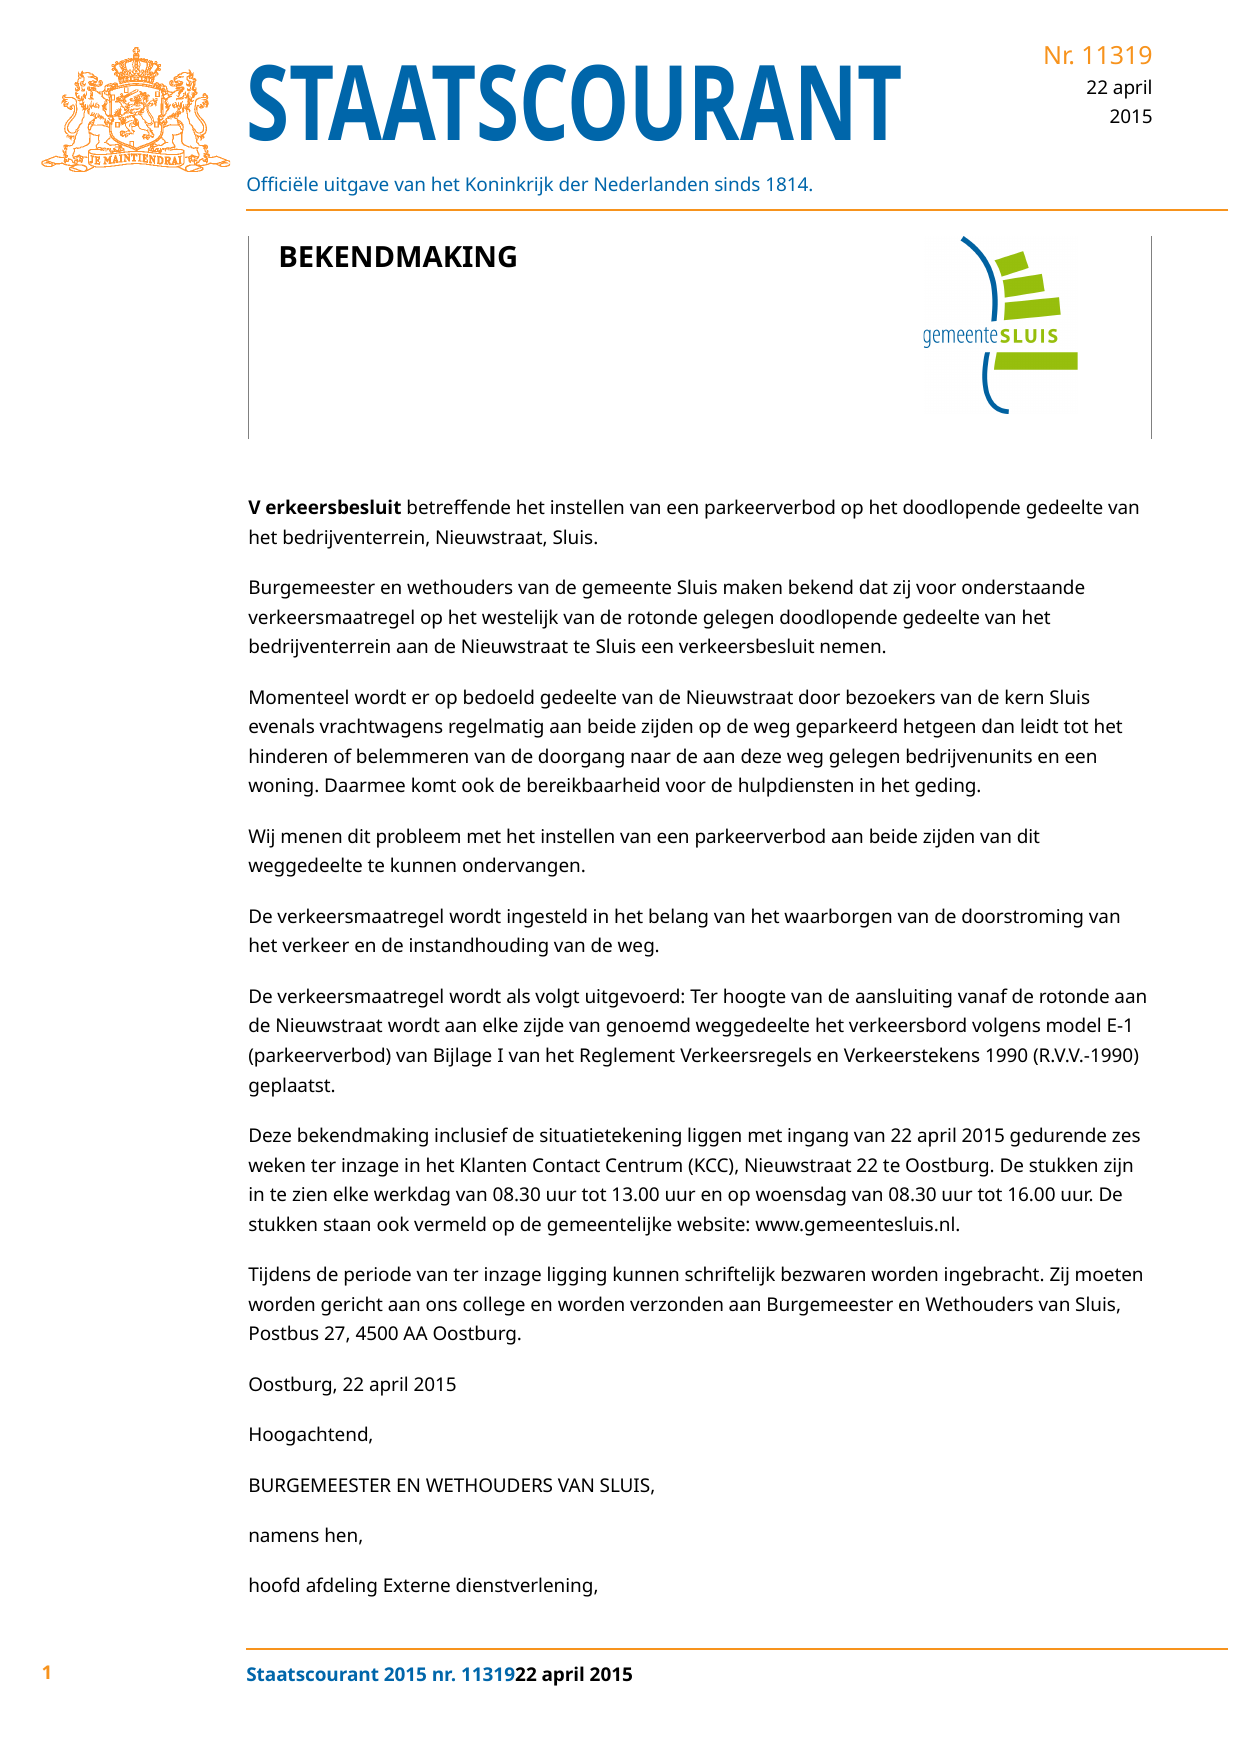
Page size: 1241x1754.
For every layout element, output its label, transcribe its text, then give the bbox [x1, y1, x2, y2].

text De verkeersmaatregel wordt ingesteld in het belang van het waarborgen van de doorstroming van het verkeer en de instandhouding van de weg. [248, 903, 1152, 958]
text Wij menen dit probleem met het instellen van een parkeerverbod aan beide zijden van dit weggedeelte te kunnen ondervangen. [248, 823, 1152, 878]
text namens hen, [248, 1522, 1152, 1548]
text Oostburg, 22 april 2015 [248, 1371, 1152, 1397]
table_header [850, 236, 923, 413]
text Momenteel wordt er op bedoeld gedeelte van de Nieuwstraat door bezoekers van de kern Sluis evenals vrachtwagens regelmatig aan beide zijden op de weg geparkeerd hetgeen dan leidt tot het hinderen of belemmeren van de doorgang naar de aan deze weg gelegen bedrijvenunits en een woning. Daarmee komt ook de bereikbaarheid voor de hulpdiensten in het geding. [248, 684, 1152, 798]
text De verkeersmaatregel wordt als volgt uitgevoerd: Ter hoogte van de aansluiting vanaf de rotonde aan de Nieuwstraat wordt aan elke zijde van genoemd weggedeelte het verkeersbord volgens model E-1 (parkeerverbod) van Bijlage I van het Reglement Verkeersregels en Verkeerstekens 1990 (R.V.V.-1990) geplaatst. [248, 983, 1152, 1098]
picture [41, 47, 231, 172]
text Deze bekendmaking inclusief de situatietekening liggen met ingang van 22 april 2015 gedurende zes weken ter inzage in het Klanten Contact Centrum (KCC), Nieuwstraat 22 te Oostburg. De stukken zijn in te zien elke werkdag van 08.30 uur tot 13.00 uur en op woensdag van 08.30 uur tot 16.00 uur. De stukken staan ook vermeld op de gemeentelijke website: www.gemeentesluis.nl. [248, 1122, 1152, 1237]
text V erkeersbesluit betreffende het instellen van een parkeerverbod op het doodlopende gedeelte van het bedrijventerrein, Nieuwstraat, Sluis. [248, 494, 1152, 550]
table_header BEKENDMAKING [249, 236, 850, 439]
text BURGEMEESTER EN WETHOUDERS VAN SLUIS, [248, 1472, 1152, 1498]
table_header [1078, 236, 1151, 413]
text hoofd afdeling Externe dienstverlening, [248, 1573, 1152, 1598]
text Burgemeester en wethouders van de gemeente Sluis maken bekend dat zij voor onderstaande verkeersmaatregel op het westelijk van de rotonde gelegen doodlopende gedeelte van het bedrijventerrein aan de Nieuwstraat te Sluis een verkeersbesluit nemen. [248, 574, 1152, 659]
picture [923, 236, 1078, 414]
text Hoogachtend, [248, 1421, 1152, 1447]
text Tijdens de periode van ter inzage ligging kunnen schriftelijk bezwaren worden ingebracht. Zij moeten worden gericht aan ons college en worden verzonden aan Burgemeester en Wethouders van Sluis, Postbus 27, 4500 AA Oostburg. [248, 1261, 1152, 1346]
table_header [850, 414, 1151, 439]
